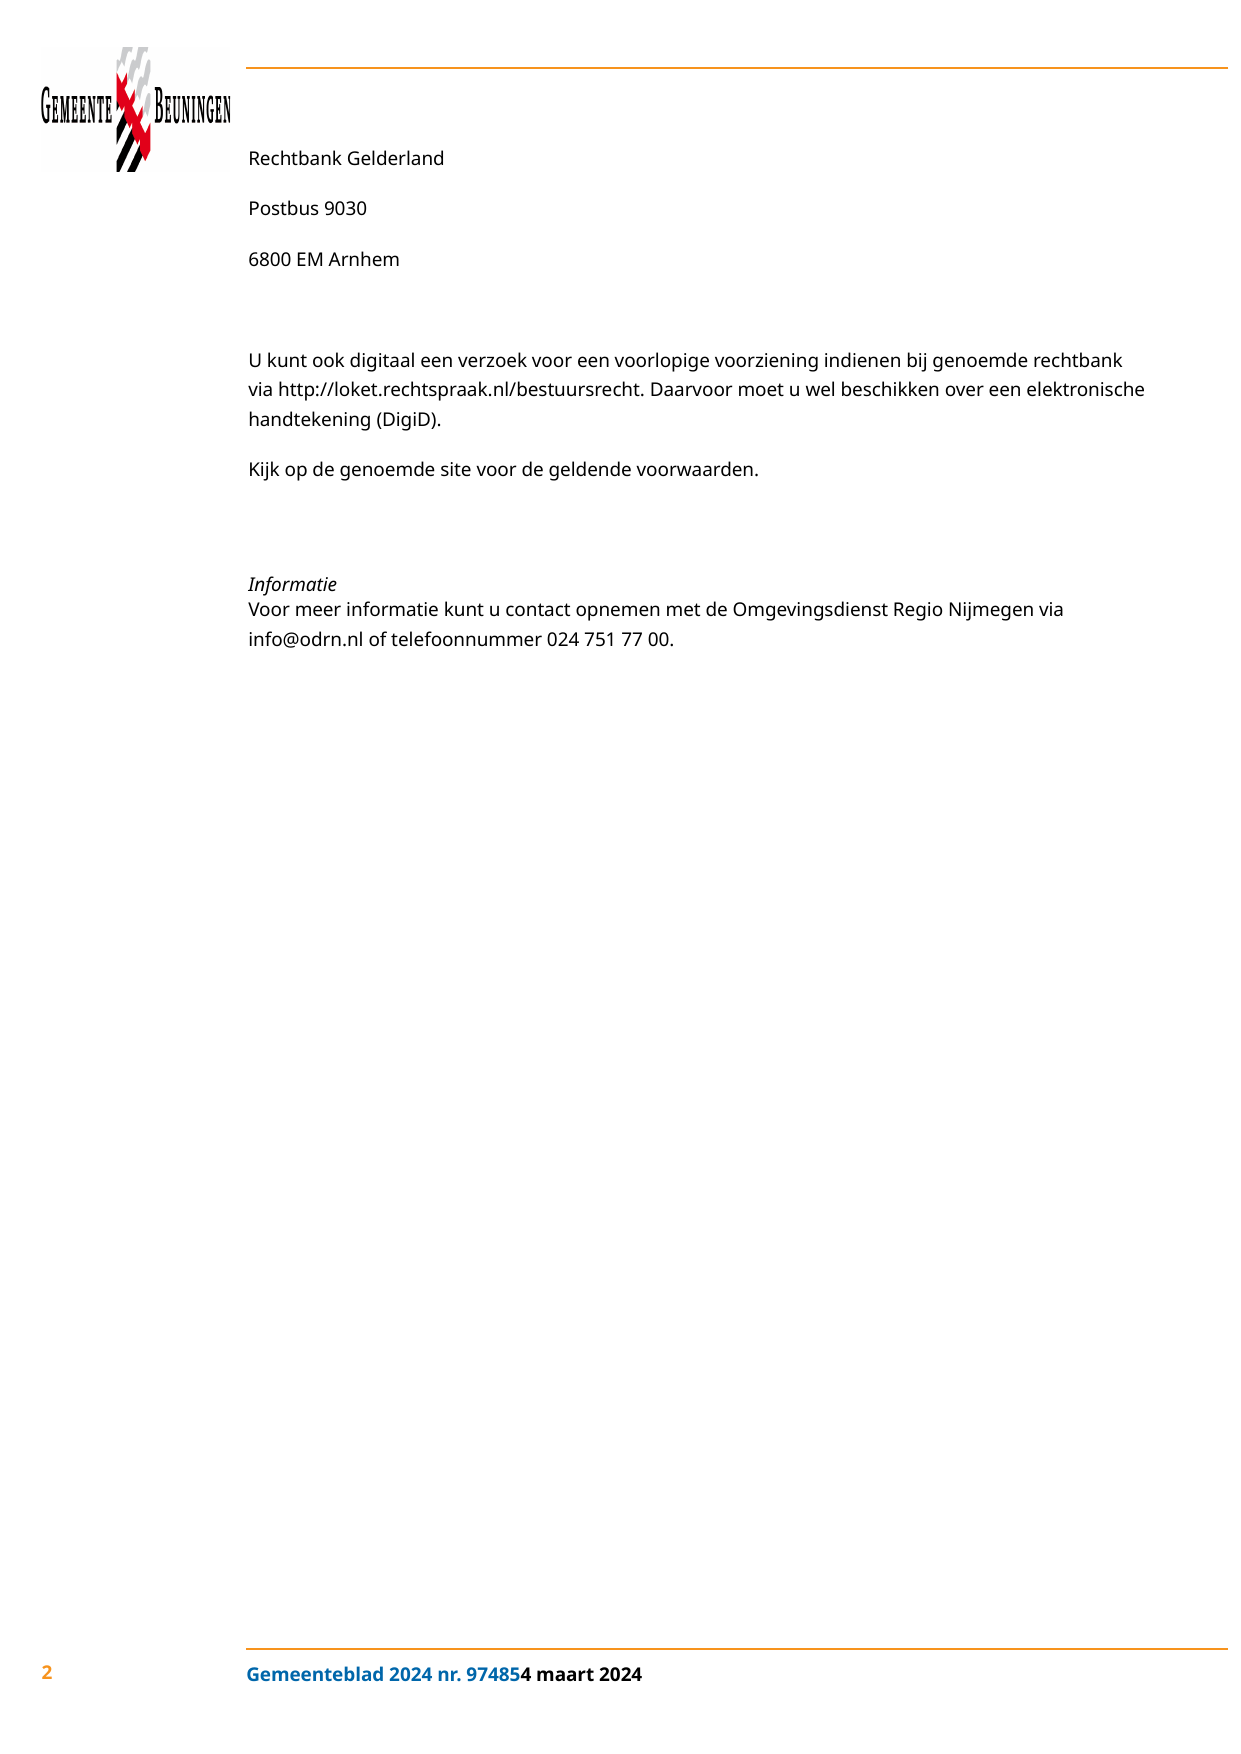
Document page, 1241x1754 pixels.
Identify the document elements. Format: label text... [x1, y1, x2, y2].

text Postbus 9030 [248, 196, 1152, 221]
text Kijk op de genoemde site voor de geldende voorwaarden. [248, 456, 1152, 482]
text Informatie [248, 571, 1152, 597]
text 6800 EM Arnhem [248, 246, 1152, 272]
text U kunt ook digitaal een verzoek voor een voorlopige voorziening indienen bij genoemde rechtbank via http://loket.rechtspraak.nl/bestuursrecht. Daarvoor moet u wel beschikken over een elektronische handtekening (DigiD). [248, 347, 1152, 432]
text Rechtbank Gelderland [248, 145, 1152, 171]
picture [41, 47, 231, 172]
text Voor meer informatie kunt u contact opnemen met de Omgevingsdienst Regio Nijmegen via info@odrn.nl of telefoonnummer 024 751 77 00. [248, 597, 1152, 652]
